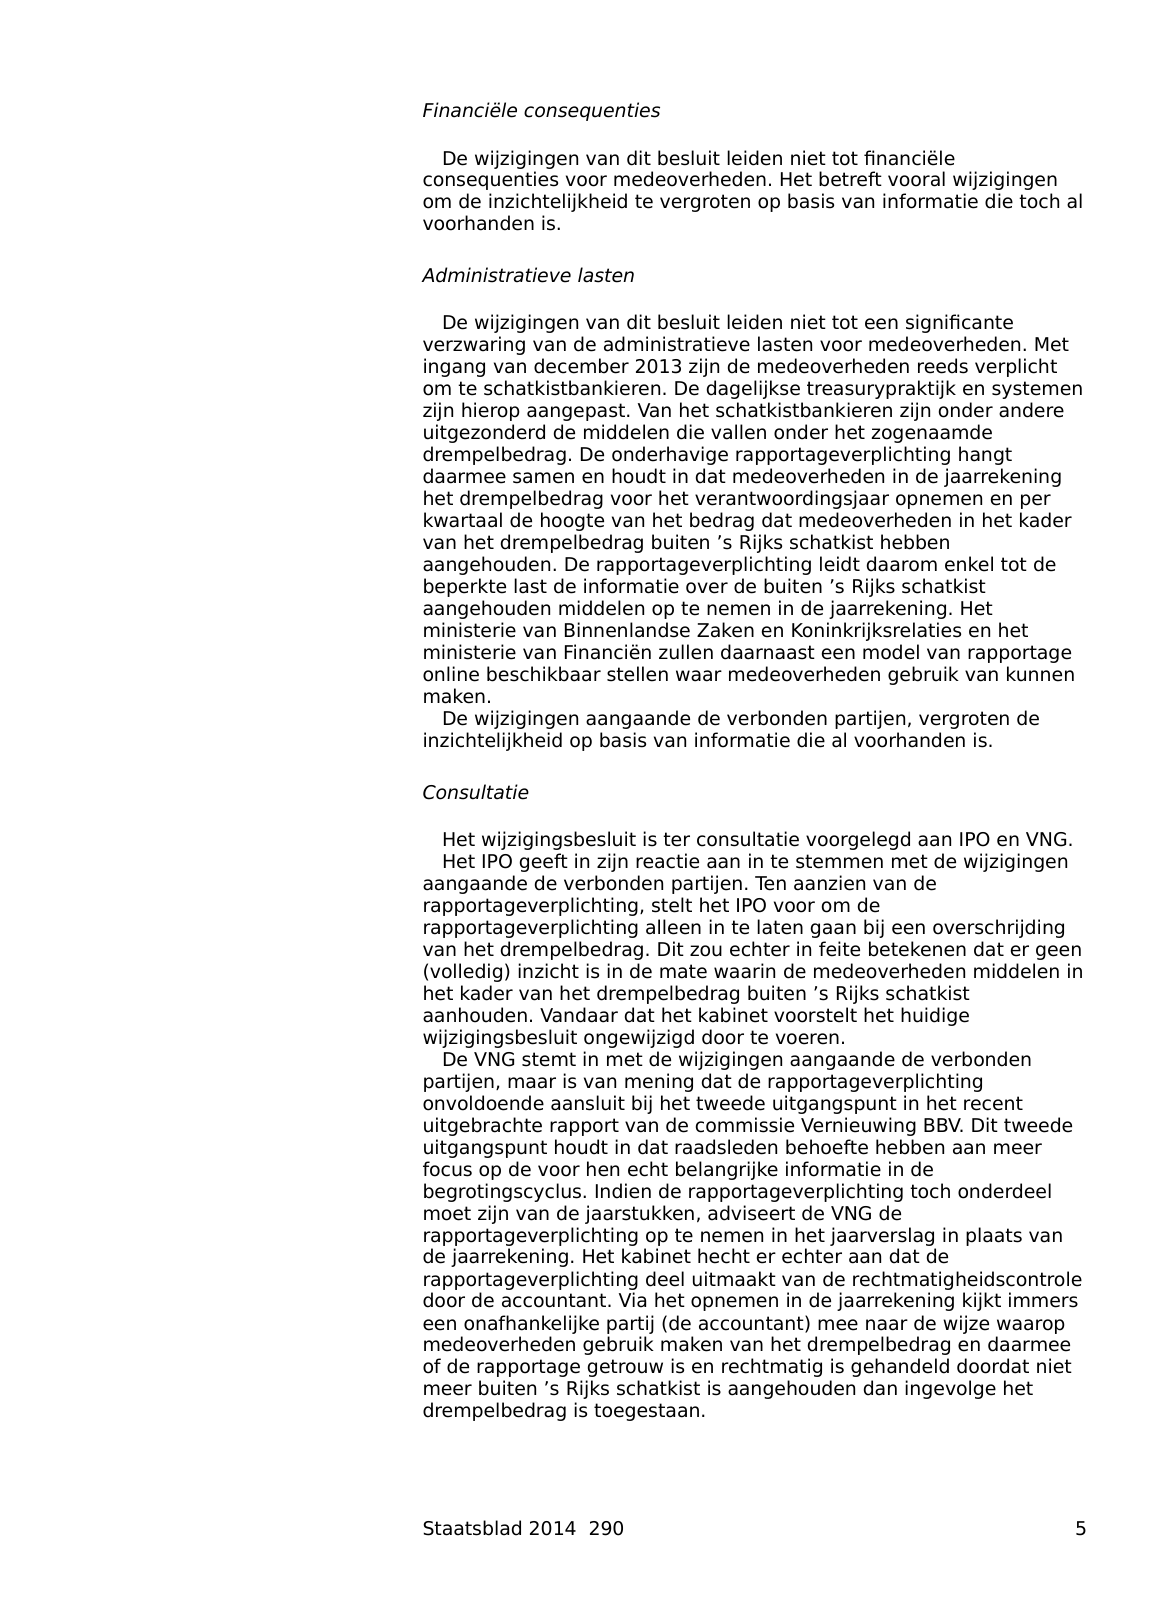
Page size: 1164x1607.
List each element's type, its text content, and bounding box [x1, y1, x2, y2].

subtitle Financiële consequenties [422, 100, 1087, 122]
text Het wijzigingsbesluit is ter consultatie voorgelegd aan IPO en VNG. [422, 829, 1087, 851]
text De wijzigingen van dit besluit leiden niet tot een significante verzwaring van de administratieve lasten voor medeoverheden. Met ingang van december 2013 zijn de medeoverheden reeds verplicht om te schatkistbankieren. De dagelijkse treasurypraktijk en systemen zijn hierop aangepast. Van het schatkistbankieren zijn onder andere uitgezonderd de middelen die vallen onder het zogenaamde drempelbedrag. De onderhavige rapportageverplichting hangt daarmee samen en houdt in dat medeoverheden in de jaarrekening het drempelbedrag voor het verantwoordingsjaar opnemen en per kwartaal de hoogte van het bedrag dat medeoverheden in het kader van het drempelbedrag buiten ’s Rijks schatkist hebben aangehouden. De rapportageverplichting leidt daarom enkel tot de beperkte last de informatie over de buiten ’s Rijks schatkist aangehouden middelen op te nemen in de jaarrekening. Het ministerie van Binnenlandse Zaken en Koninkrijksrelaties en het ministerie van Financiën zullen daarnaast een model van rapportage online beschikbaar stellen waar medeoverheden gebruik van kunnen maken. [422, 312, 1087, 708]
text De VNG stemt in met de wijzigingen aangaande de verbonden partijen, maar is van mening dat de rapportageverplichting onvoldoende aansluit bij het tweede uitgangspunt in het recent uitgebrachte rapport van de commissie Vernieuwing BBV. Dit tweede uitgangspunt houdt in dat raadsleden behoefte hebben aan meer focus op de voor hen echt belangrijke informatie in de begrotingscyclus. Indien de rapportageverplichting toch onderdeel moet zijn van de jaarstukken, adviseert de VNG de rapportageverplichting op te nemen in het jaarverslag in plaats van de jaarrekening. Het kabinet hecht er echter aan dat de rapportageverplichting deel uitmaakt van de rechtmatigheidscontrole door de accountant. Via het opnemen in de jaarrekening kijkt immers een onafhankelijke partij (de accountant) mee naar de wijze waarop medeoverheden gebruik maken van het drempelbedrag en daarmee of de rapportage getrouw is en rechtmatig is gehandeld doordat niet meer buiten ’s Rijks schatkist is aangehouden dan ingevolge het drempelbedrag is toegestaan. [422, 1049, 1087, 1422]
subtitle Administratieve lasten [422, 265, 1087, 287]
text De wijzigingen van dit besluit leiden niet tot financiële consequenties voor medeoverheden. Het betreft vooral wijzigingen om de inzichtelijkheid te vergroten op basis van informatie die toch al voorhanden is. [422, 147, 1087, 235]
text De wijzigingen aangaande de verbonden partijen, vergroten de inzichtelijkheid op basis van informatie die al voorhanden is. [422, 708, 1087, 752]
text Het IPO geeft in zijn reactie aan in te stemmen met de wijzigingen aangaande de verbonden partijen. Ten aanzien van de rapportageverplichting, stelt het IPO voor om de rapportageverplichting alleen in te laten gaan bij een overschrijding van het drempelbedrag. Dit zou echter in feite betekenen dat er geen (volledig) inzicht is in de mate waarin de medeoverheden middelen in het kader van het drempelbedrag buiten ’s Rijks schatkist aanhouden. Vandaar dat het kabinet voorstelt het huidige wijzigingsbesluit ongewijzigd door te voeren. [422, 851, 1087, 1049]
subtitle Consultatie [422, 782, 1087, 804]
